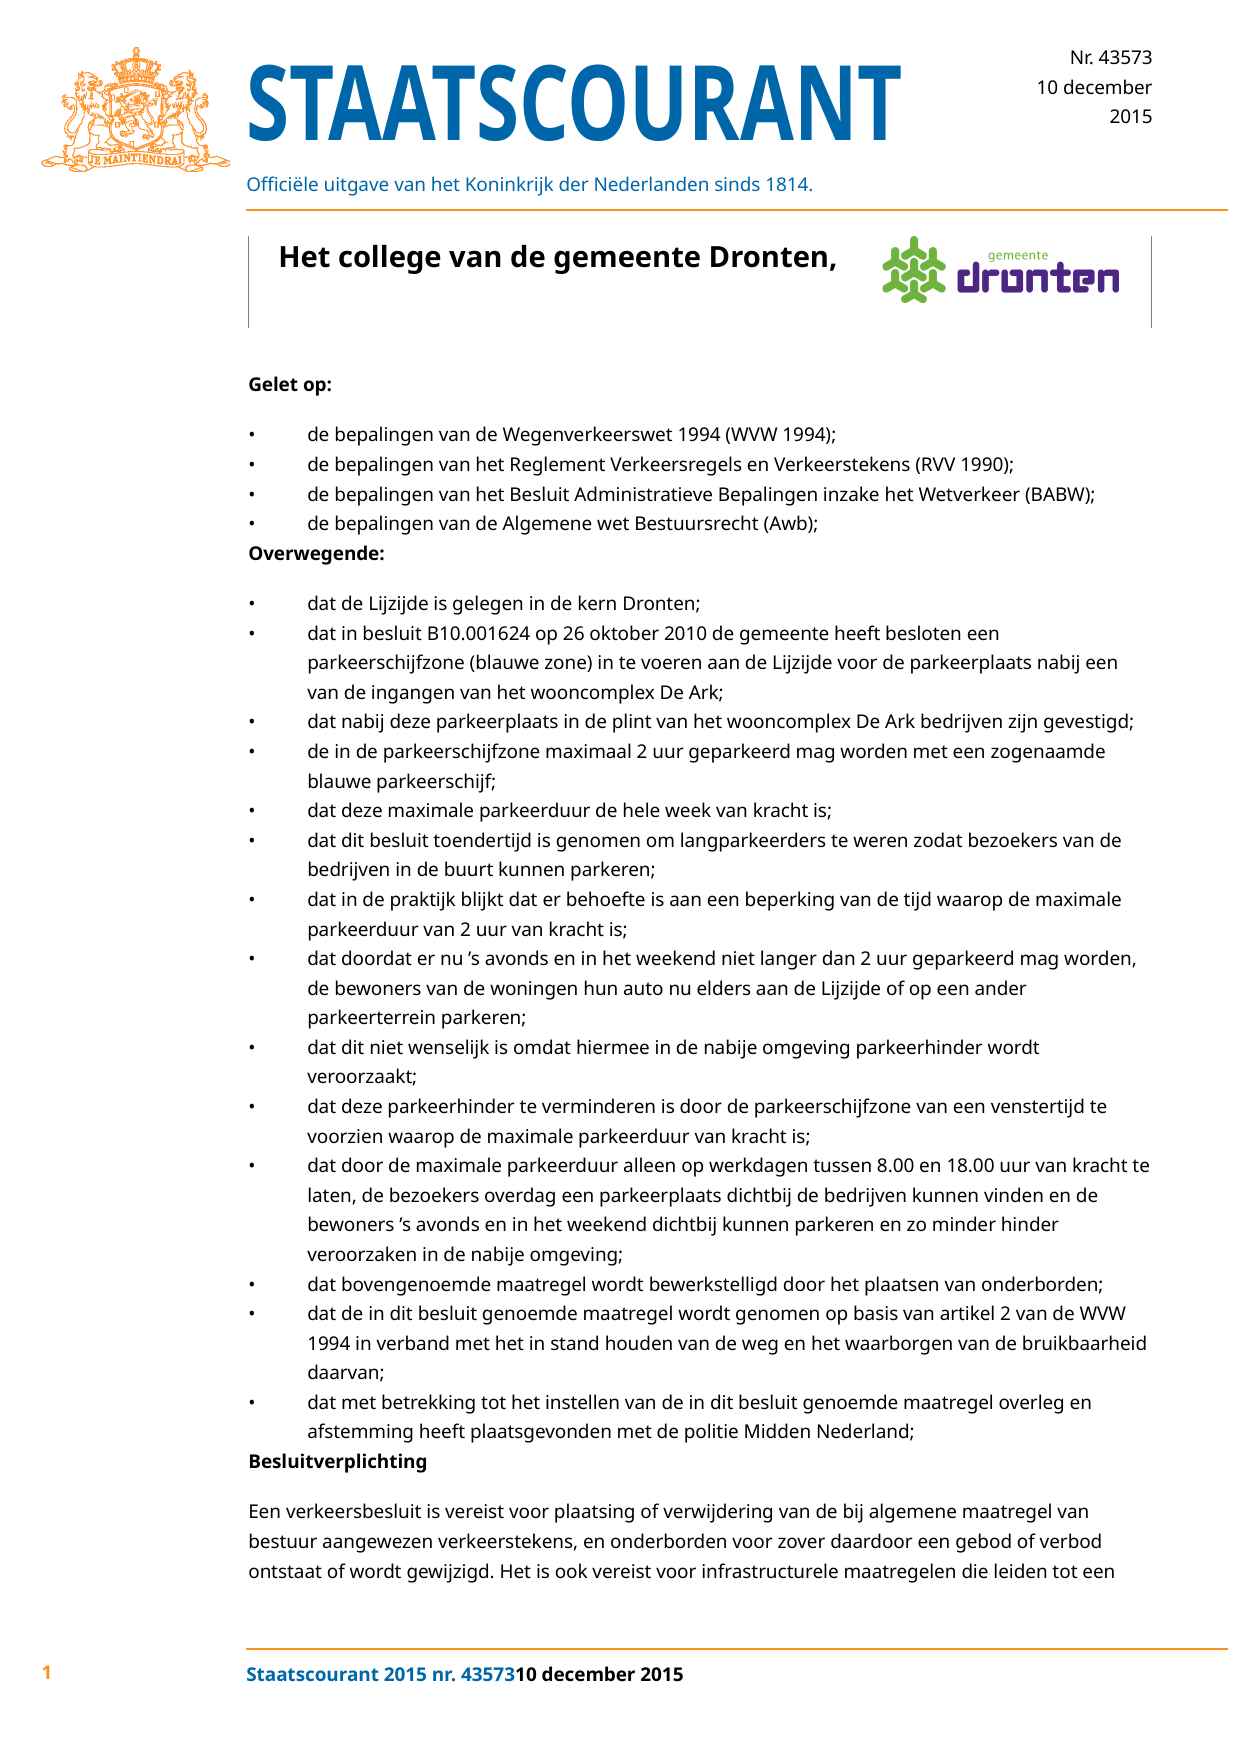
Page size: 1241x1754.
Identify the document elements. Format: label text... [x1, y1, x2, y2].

list dat doordat er nu ’s avonds en in het weekend niet langer dan 2 uur geparkeerd mag worden, de bewoners van de woningen hun auto nu elders aan de Lijzijde of op een ander parkeerterrein parkeren; [248, 945, 1152, 1030]
list dat de in dit besluit genoemde maatregel wordt genomen op basis van artikel 2 van de WVW 1994 in verband met het in stand houden van de weg en het waarborgen van de bruikbaarheid daarvan; [248, 1300, 1152, 1385]
list dat dit niet wenselijk is omdat hiermee in de nabije omgeving parkeerhinder wordt veroorzaakt; [248, 1034, 1152, 1089]
list dat de Lijzijde is gelegen in de kern Dronten; [248, 590, 1152, 616]
list dat door de maximale parkeerduur alleen op werkdagen tussen 8.00 en 18.00 uur van kracht te laten, de bezoekers overdag een parkeerplaats dichtbij de bedrijven kunnen vinden en de bewoners ’s avonds en in het weekend dichtbij kunnen parkeren en zo minder hinder veroorzaken in de nabije omgeving; [248, 1152, 1152, 1267]
table_header [850, 303, 1151, 328]
table_header [850, 236, 882, 302]
list de bepalingen van de Algemene wet Bestuursrecht (Awb); [248, 510, 1152, 536]
list dat bovengenoemde maatregel wordt bewerkstelligd door het plaatsen van onderborden; [248, 1271, 1152, 1297]
list de bepalingen van de Wegenverkeerswet 1994 (WVW 1994); [248, 422, 1152, 447]
list dat nabij deze parkeerplaats in de plint van het wooncomplex De Ark bedrijven zijn gevestigd; [248, 709, 1152, 734]
list de bepalingen van het Reglement Verkeersregels en Verkeerstekens (RVV 1990); [248, 451, 1152, 477]
text Een verkeersbesluit is vereist voor plaatsing of verwijdering van de bij algemene maatregel van bestuur aangewezen verkeerstekens, en onderborden voor zover daardoor een gebod of verbod ontstaat of wordt gewijzigd. Het is ook vereist voor infrastructurele maatregelen die leiden tot een [248, 1499, 1152, 1584]
text Overwegende: [248, 540, 1152, 566]
list dat deze parkeerhinder te verminderen is door de parkeerschijfzone van een venstertijd te voorzien waarop de maximale parkeerduur van kracht is; [248, 1093, 1152, 1149]
list de in de parkeerschijfzone maximaal 2 uur geparkeerd mag worden met een zogenaamde blauwe parkeerschijf; [248, 738, 1152, 794]
table_header [1119, 236, 1151, 302]
list dat met betrekking tot het instellen van de in dit besluit genoemde maatregel overleg en afstemming heeft plaatsgevonden met de politie Midden Nederland; [248, 1389, 1152, 1444]
list dat deze maximale parkeerduur de hele week van kracht is; [248, 797, 1152, 823]
table_header Het college van de gemeente Dronten, [249, 236, 850, 328]
text Besluitverplichting [248, 1448, 1152, 1474]
picture [41, 47, 231, 172]
text Gelet op: [248, 371, 1152, 397]
list dat in besluit B10.001624 op 26 oktober 2010 de gemeente heeft besloten een parkeerschijfzone (blauwe zone) in te voeren aan de Lijzijde voor de parkeerplaats nabij een van de ingangen van het wooncomplex De Ark; [248, 620, 1152, 705]
list dat in de praktijk blijkt dat er behoefte is aan een beperking van de tijd waarop de maximale parkeerduur van 2 uur van kracht is; [248, 886, 1152, 942]
picture [882, 236, 1119, 303]
list dat dit besluit toendertijd is genomen om langparkeerders te weren zodat bezoekers van de bedrijven in de buurt kunnen parkeren; [248, 827, 1152, 882]
list de bepalingen van het Besluit Administratieve Bepalingen inzake het Wetverkeer (BABW); [248, 481, 1152, 507]
